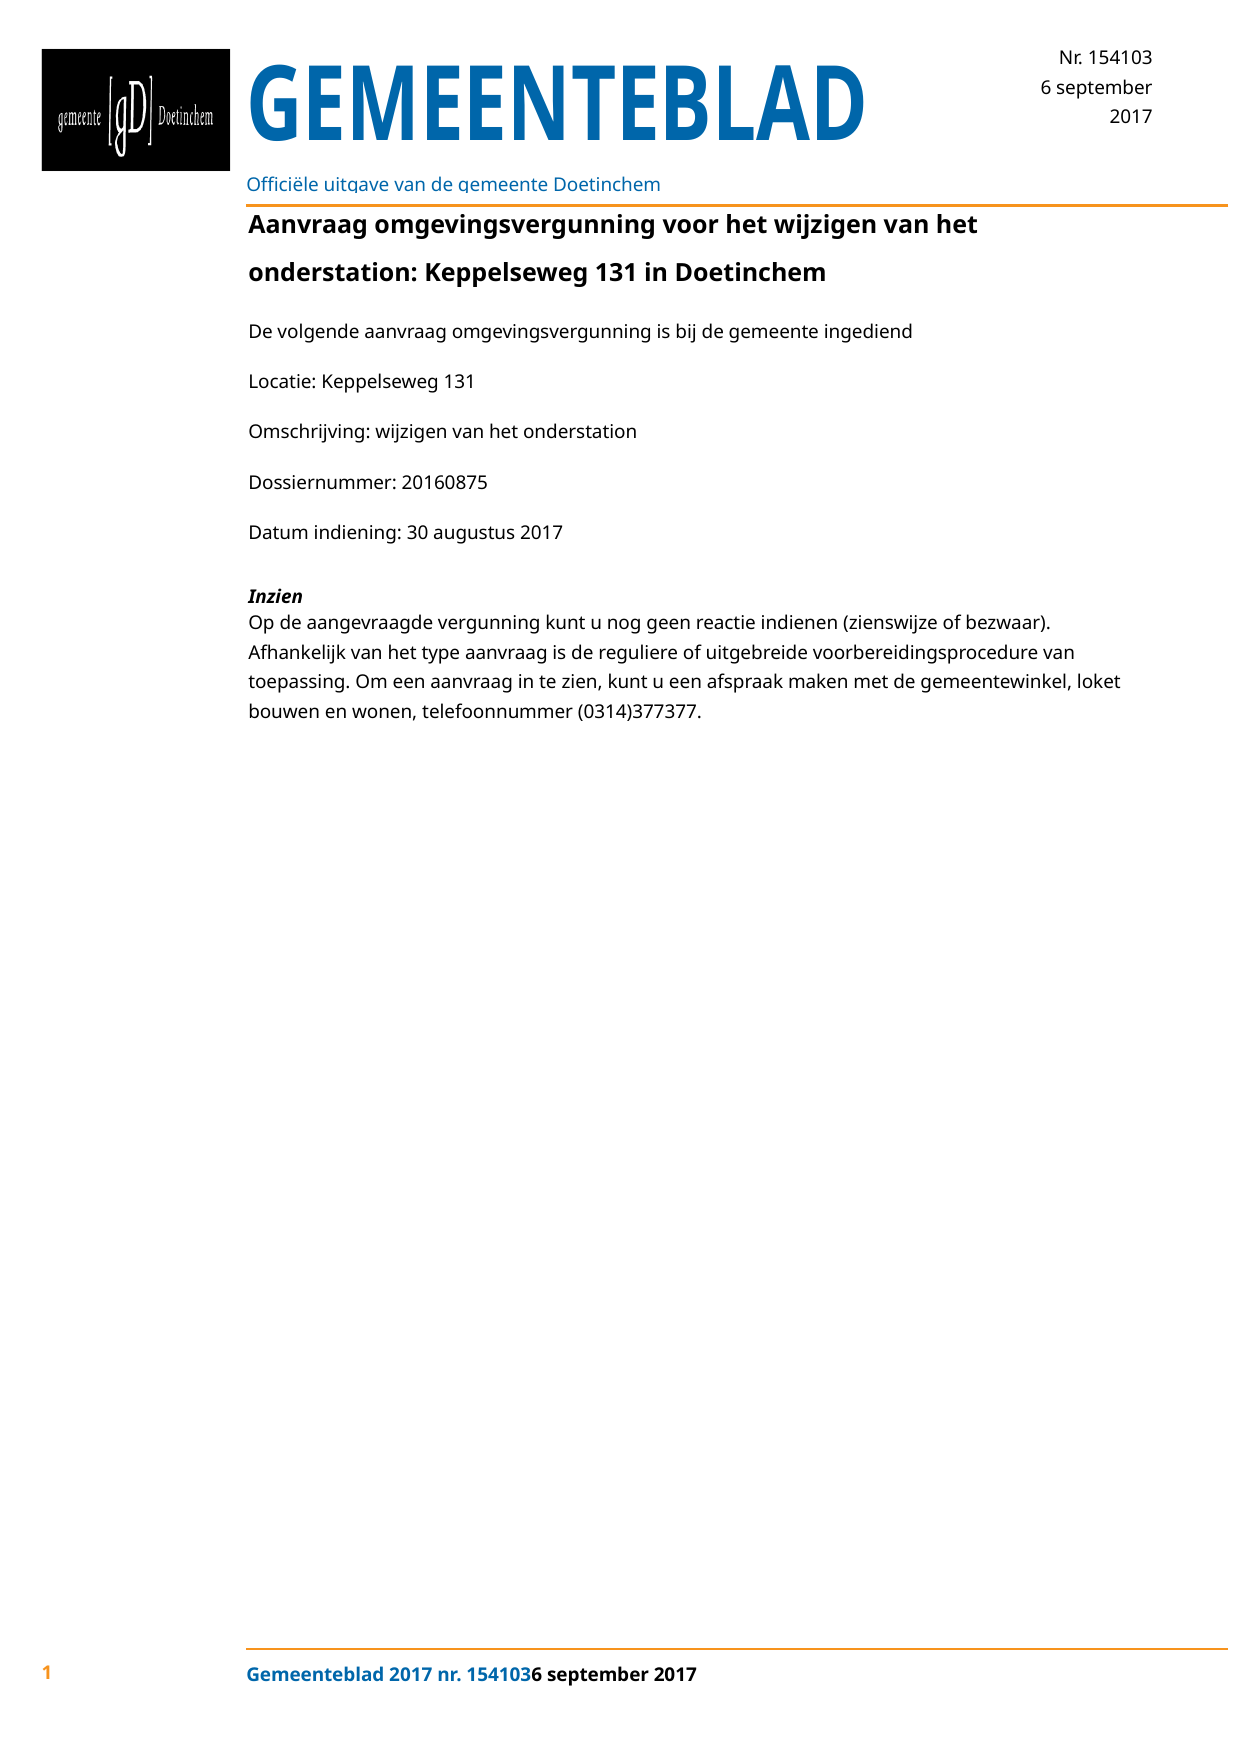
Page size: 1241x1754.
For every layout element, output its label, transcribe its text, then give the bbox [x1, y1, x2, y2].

text Op de aangevraagde vergunning kunt u nog geen reactie indienen (zienswijze of bezwaar). Afhankelijk van het type aanvraag is de reguliere of uitgebreide voorbereidingsprocedure van toepassing. Om een aanvraag in te zien, kunt u een afspraak maken met de gemeentewinkel, loket bouwen en wonen, telefoonnummer (0314)377377. [248, 609, 1152, 724]
text De volgende aanvraag omgevingsvergunning is bij de gemeente ingediend [248, 318, 1152, 344]
text Locatie: Keppelseweg 131 [248, 368, 1152, 394]
text Aanvraag omgevingsvergunning voor het wijzigen van het onderstation: Keppelseweg 131 in Doetinchem [248, 207, 1152, 288]
text Omschrijving: wijzigen van het onderstation [248, 419, 1152, 444]
picture [41, 47, 231, 172]
text Datum indiening: 30 augustus 2017 [248, 519, 1152, 545]
text Dossiernummer: 20160875 [248, 469, 1152, 495]
text Inzien [248, 583, 1152, 609]
